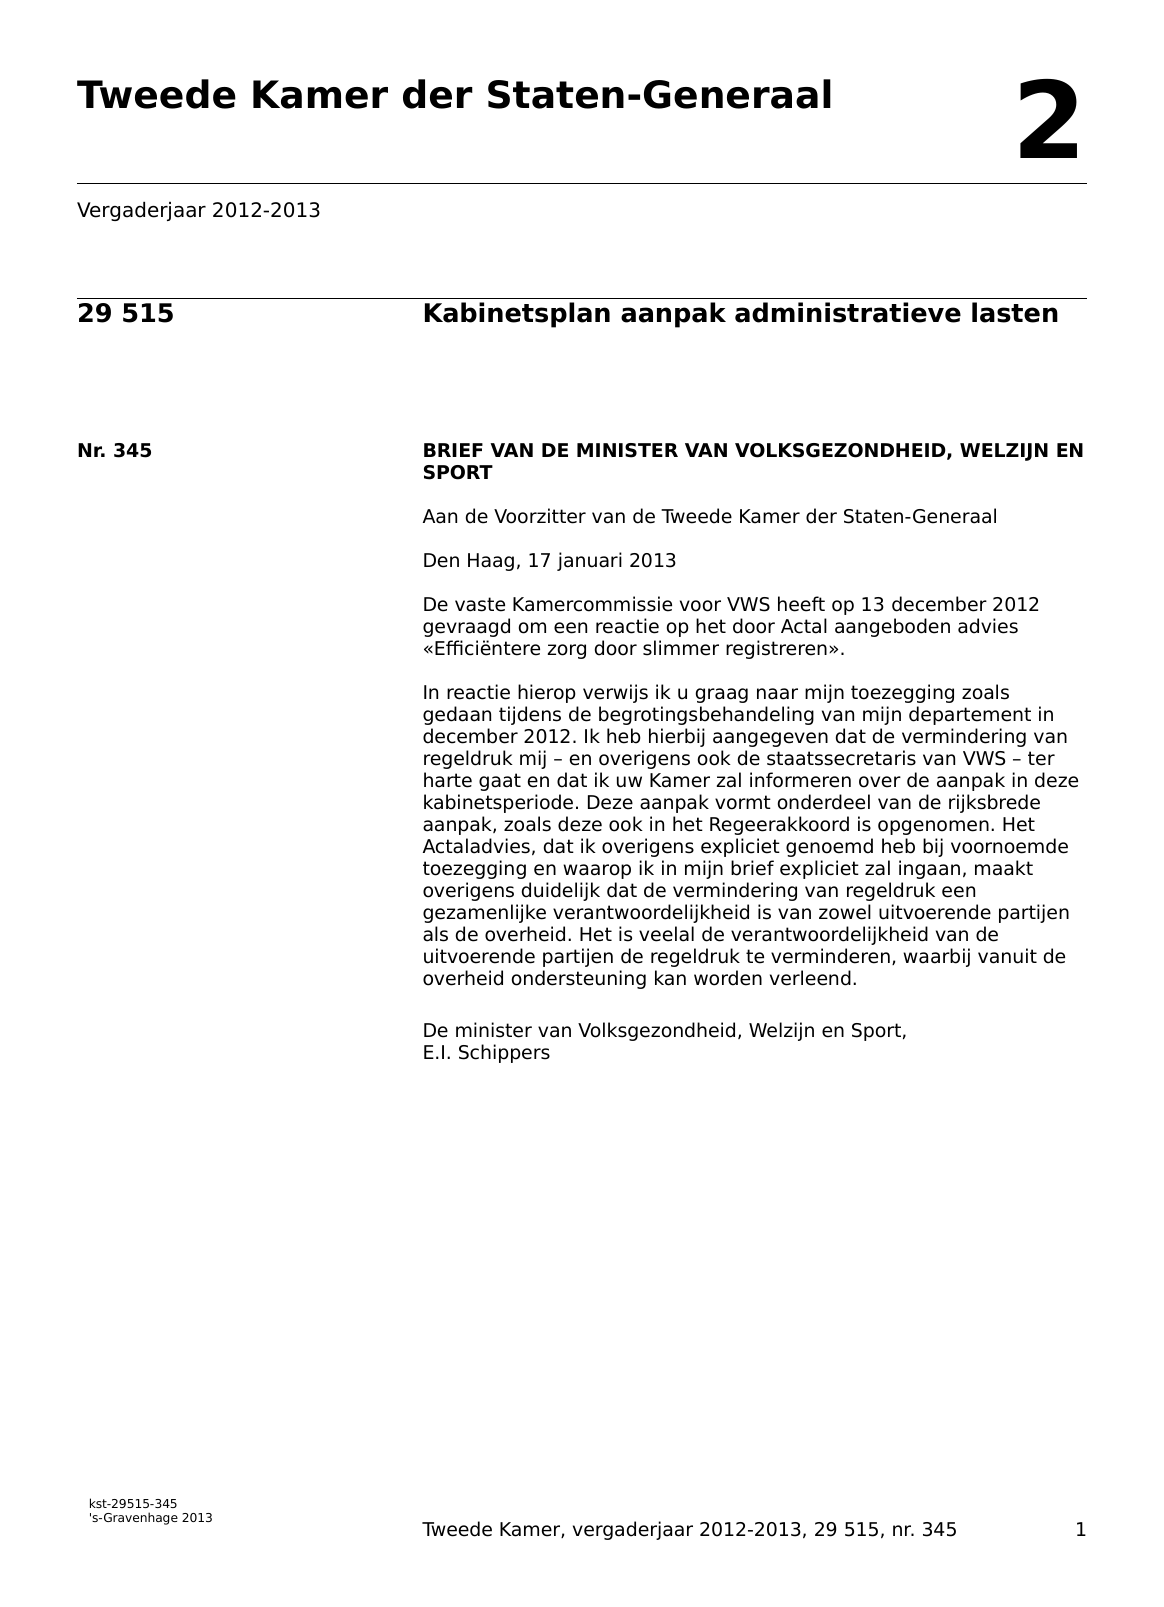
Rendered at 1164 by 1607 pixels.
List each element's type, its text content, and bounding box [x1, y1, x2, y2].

text De minister van Volksgezondheid, Welzijn en Sport, E.I. Schippers [422, 1020, 1087, 1064]
text 's-Gravenhage 2013 [88, 1511, 323, 1525]
text kst-29515-345 [88, 1497, 323, 1511]
text In reactie hierop verwijs ik u graag naar mijn toezegging zoals gedaan tijdens de begrotingsbehandeling van mijn departement in december 2012. Ik heb hierbij aangegeven dat de vermindering van regeldruk mij – en overigens ook de staatssecretaris van VWS – ter harte gaat en dat ik uw Kamer zal informeren over de aanpak in deze kabinetsperiode. Deze aanpak vormt onderdeel van de rijksbrede aanpak, zoals deze ook in het Regeerakkoord is opgenomen. Het Actaladvies, dat ik overigens expliciet genoemd heb bij voornoemde toezegging en waarop ik in mijn brief expliciet zal ingaan, maakt overigens duidelijk dat de vermindering van regeldruk een gezamenlijke verantwoordelijkheid is van zowel uitvoerende partijen als de overheid. Het is veelal de verantwoordelijkheid van de uitvoerende partijen de regeldruk te verminderen, waarbij vanuit de overheid ondersteuning kan worden verleend. [422, 682, 1087, 990]
table_header 2 [886, 59, 1087, 183]
subtitle Nr. 345 BRIEF VAN DE MINISTER VAN VOLKSGEZONDHEID, WELZIJN EN SPORT [77, 440, 1087, 484]
table_header Tweede Kamer der Staten-Generaal [77, 59, 886, 183]
text De vaste Kamercommissie voor VWS heeft op 13 december 2012 gevraagd om een reactie op het door Actal aangeboden advies «Efficiëntere zorg door slimmer registreren». [422, 594, 1087, 660]
text Aan de Voorzitter van de Tweede Kamer der Staten-Generaal [422, 506, 1087, 528]
subtitle 29 515 Kabinetsplan aanpak administratieve lasten [77, 299, 1087, 329]
text Den Haag, 17 januari 2013 [422, 550, 1087, 572]
table_cell Vergaderjaar 2012-2013 [77, 184, 1087, 298]
